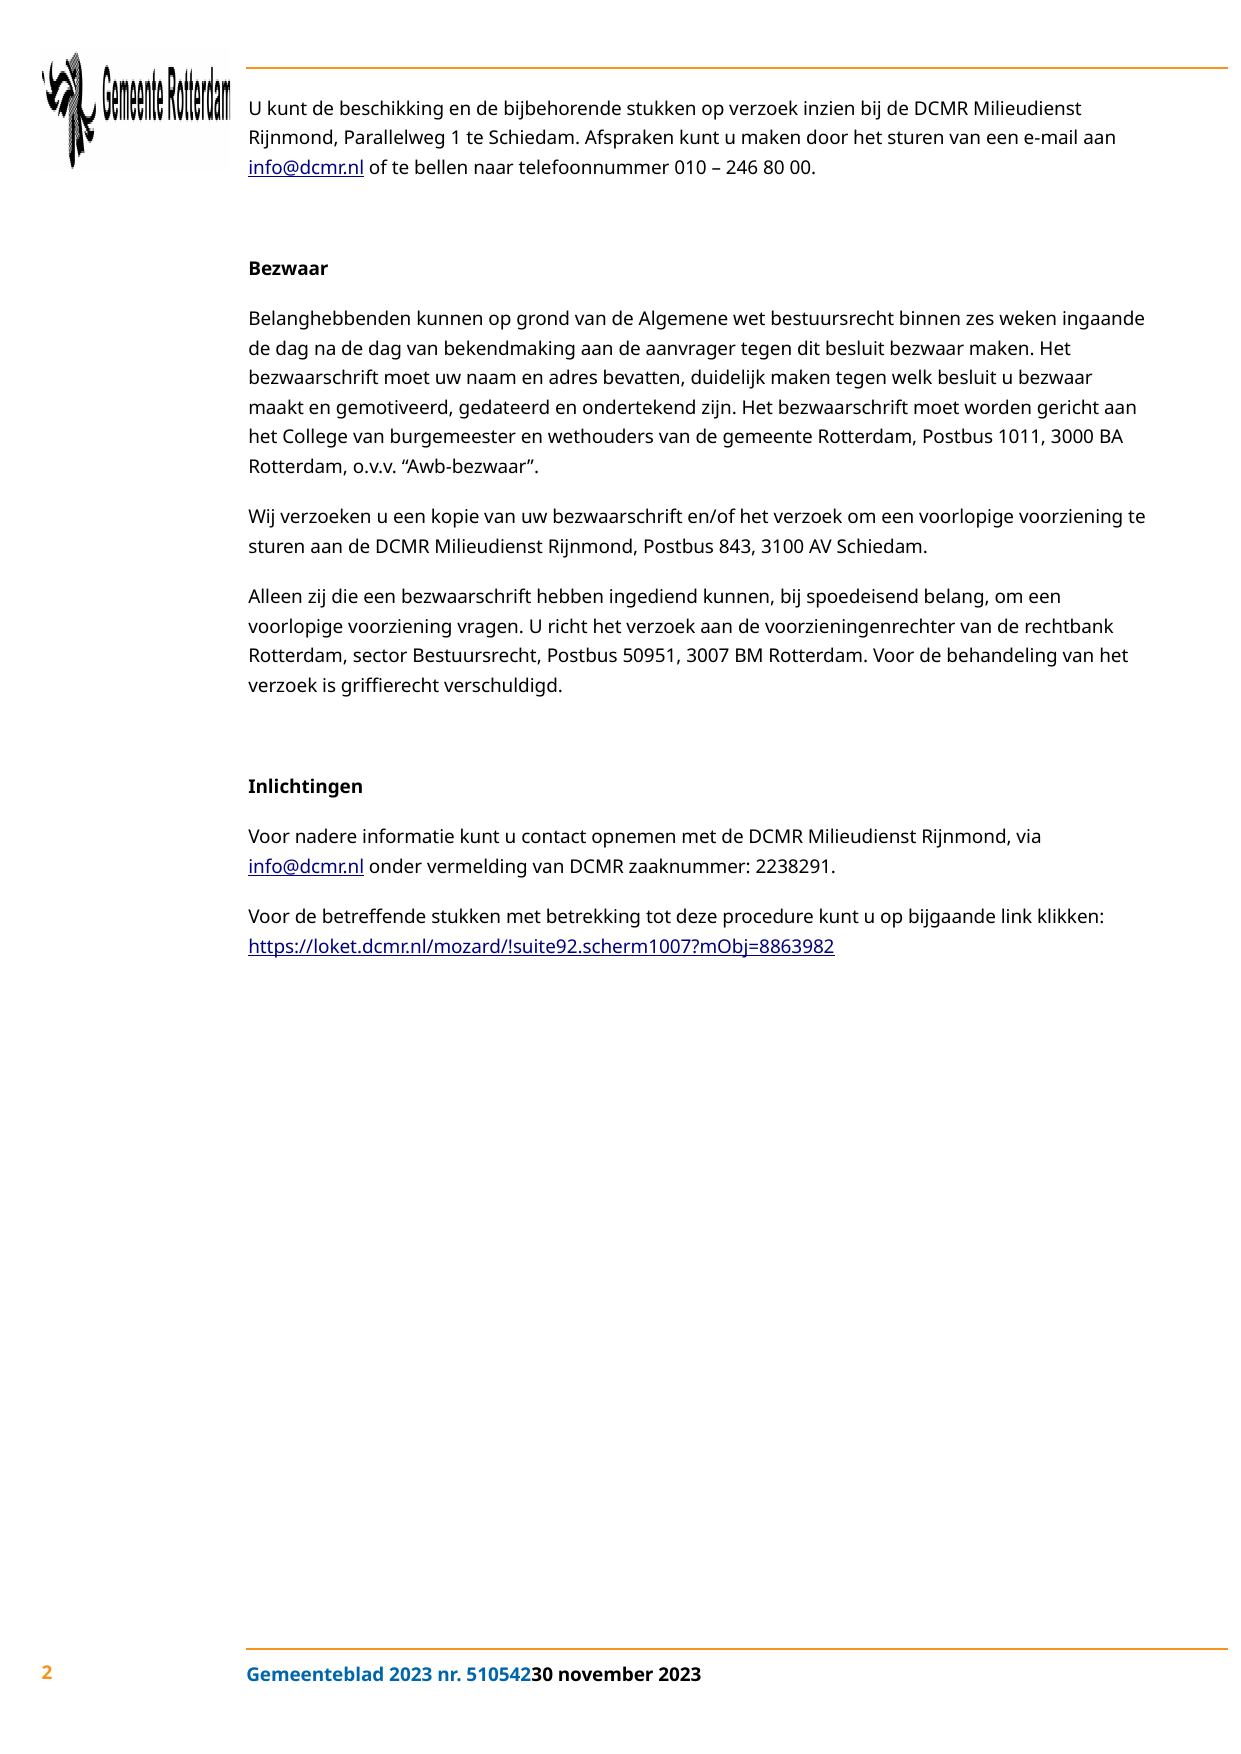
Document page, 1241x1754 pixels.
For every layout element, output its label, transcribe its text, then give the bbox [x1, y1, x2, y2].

picture [41, 47, 231, 172]
text Voor nadere informatie kunt u contact opnemen met de DCMR Milieudienst Rijnmond, via info@dcmr.nl onder vermelding van DCMR zaaknummer: 2238291. [248, 823, 1152, 879]
text Alleen zij die een bezwaarschrift hebben ingediend kunnen, bij spoedeisend belang, om een voorlopige voorziening vragen. U richt het verzoek aan de voorzieningenrechter van de rechtbank Rotterdam, sector Bestuursrecht, Postbus 50951, 3007 BM Rotterdam. Voor de behandeling van het verzoek is griffierecht verschuldigd. [248, 583, 1152, 698]
text Bezwaar [248, 255, 1152, 281]
text Wij verzoeken u een kopie van uw bezwaarschrift en/of het verzoek om een voorlopige voorziening te sturen aan de DCMR Milieudienst Rijnmond, Postbus 843, 3100 AV Schiedam. [248, 503, 1152, 559]
text Inlichtingen [248, 773, 1152, 799]
text Belanghebbenden kunnen op grond van de Algemene wet bestuursrecht binnen zes weken ingaande de dag na de dag van bekendmaking aan de aanvrager tegen dit besluit bezwaar maken. Het bezwaarschrift moet uw naam en adres bevatten, duidelijk maken tegen welk besluit u bezwaar maakt en gemotiveerd, gedateerd en ondertekend zijn. Het bezwaarschrift moet worden gericht aan het College van burgemeester en wethouders van de gemeente Rotterdam, Postbus 1011, 3000 BA Rotterdam, o.v.v. “Awb-bezwaar”. [248, 305, 1152, 479]
text U kunt de beschikking en de bijbehorende stukken op verzoek inzien bij de DCMR Milieudienst Rijnmond, Parallelweg 1 te Schiedam. Afspraken kunt u maken door het sturen van een e-mail aan info@dcmr.nl of te bellen naar telefoonnummer 010 – 246 80 00. [248, 95, 1152, 180]
text Voor de betreffende stukken met betrekking tot deze procedure kunt u op bijgaande link klikken: https://loket.dcmr.nl/mozard/!suite92.scherm1007?mObj=8863982 [248, 903, 1152, 959]
